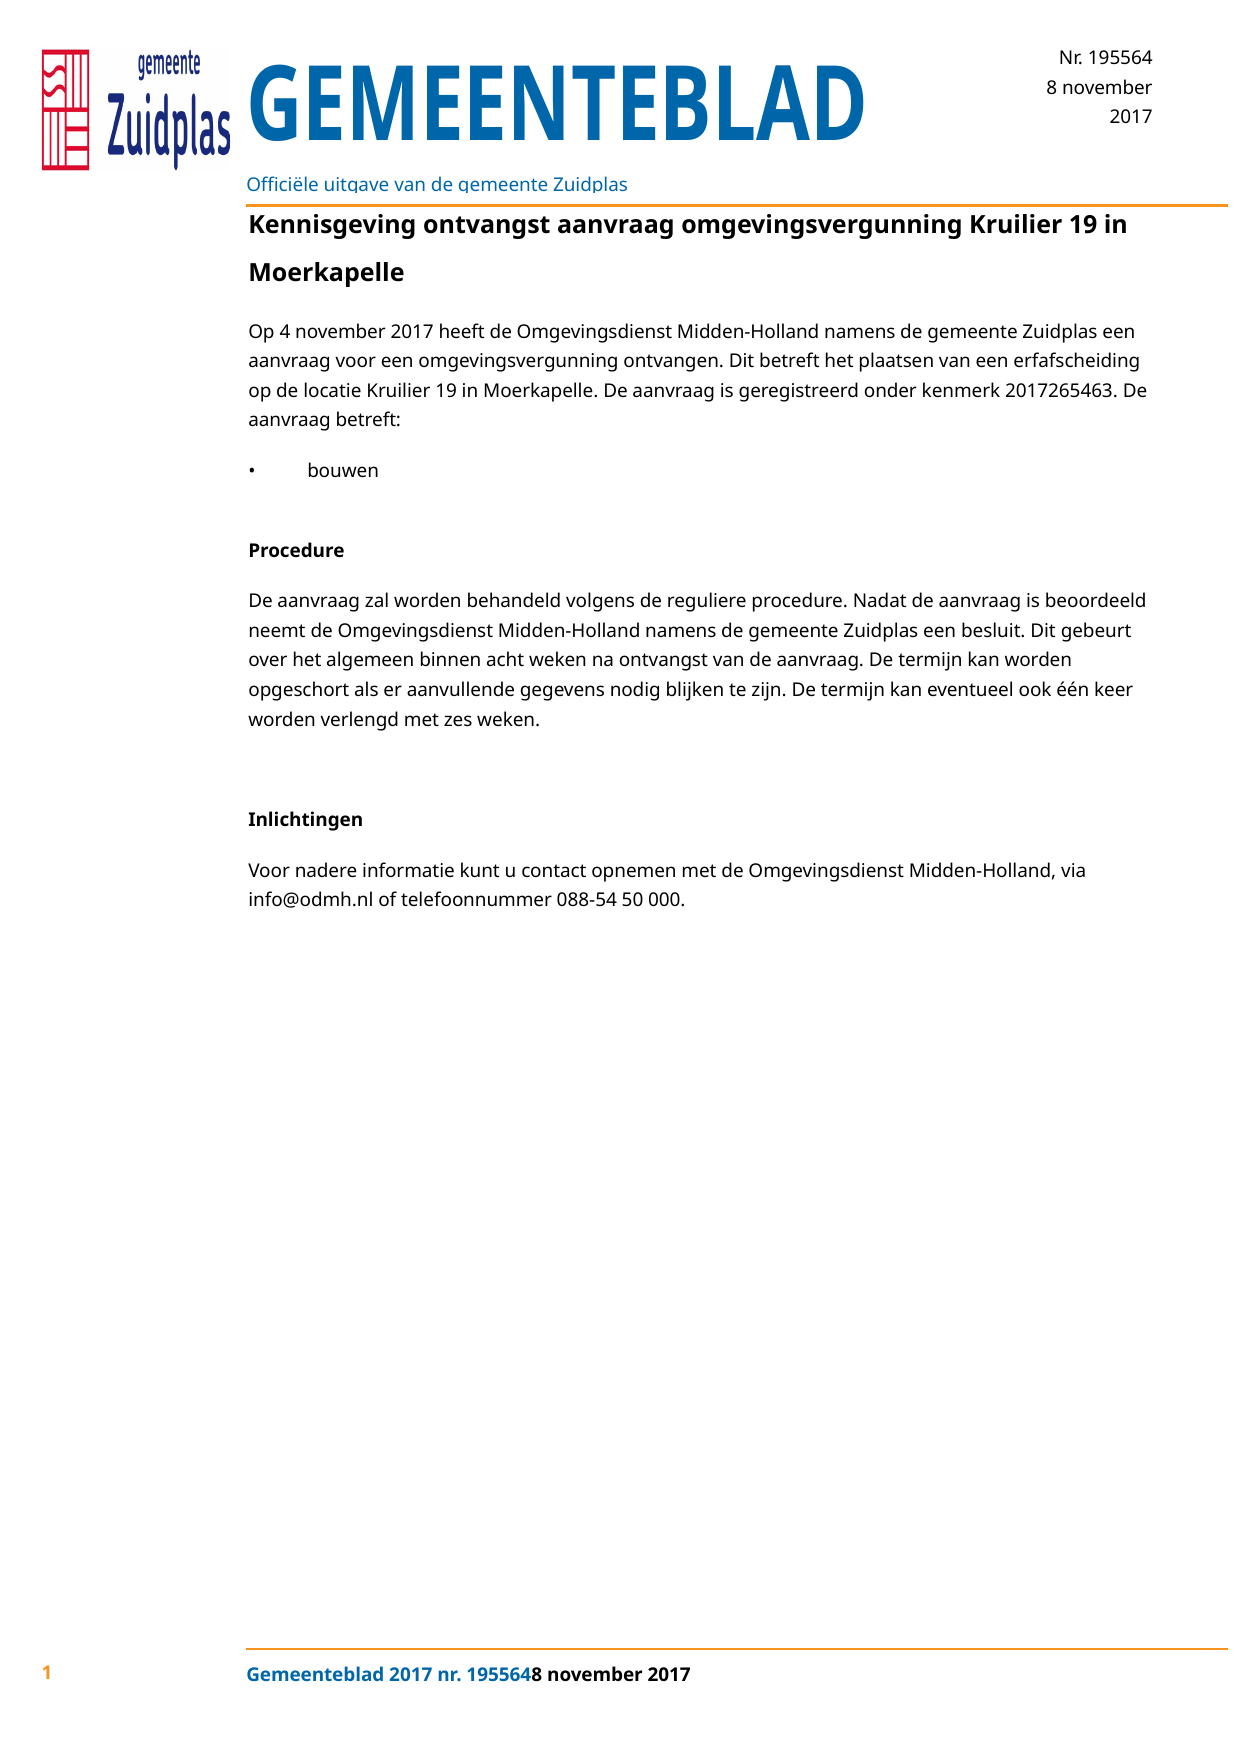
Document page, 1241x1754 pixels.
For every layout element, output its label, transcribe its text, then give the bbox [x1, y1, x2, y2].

picture [41, 47, 231, 172]
text Procedure [248, 537, 1152, 563]
text Kennisgeving ontvangst aanvraag omgevingsvergunning Kruilier 19 in Moerkapelle [248, 207, 1152, 288]
list bouwen [248, 457, 1152, 483]
text De aanvraag zal worden behandeld volgens de reguliere procedure. Nadat de aanvraag is beoordeeld neemt de Omgevingsdienst Midden-Holland namens de gemeente Zuidplas een besluit. Dit gebeurt over het algemeen binnen acht weken na ontvangst van de aanvraag. De termijn kan worden opgeschort als er aanvullende gegevens nodig blijken te zijn. De termijn kan eventueel ook één keer worden verlengd met zes weken. [248, 587, 1152, 732]
text Inlichtingen [248, 807, 1152, 832]
text Op 4 november 2017 heeft de Omgevingsdienst Midden-Holland namens de gemeente Zuidplas een aanvraag voor een omgevingsvergunning ontvangen. Dit betreft het plaatsen van een erfafscheiding op de locatie Kruilier 19 in Moerkapelle. De aanvraag is geregistreerd onder kenmerk 2017265463. De aanvraag betreft: [248, 318, 1152, 432]
text Voor nadere informatie kunt u contact opnemen met de Omgevingsdienst Midden-Holland, via info@odmh.nl of telefoonnummer 088-54 50 000. [248, 857, 1152, 912]
